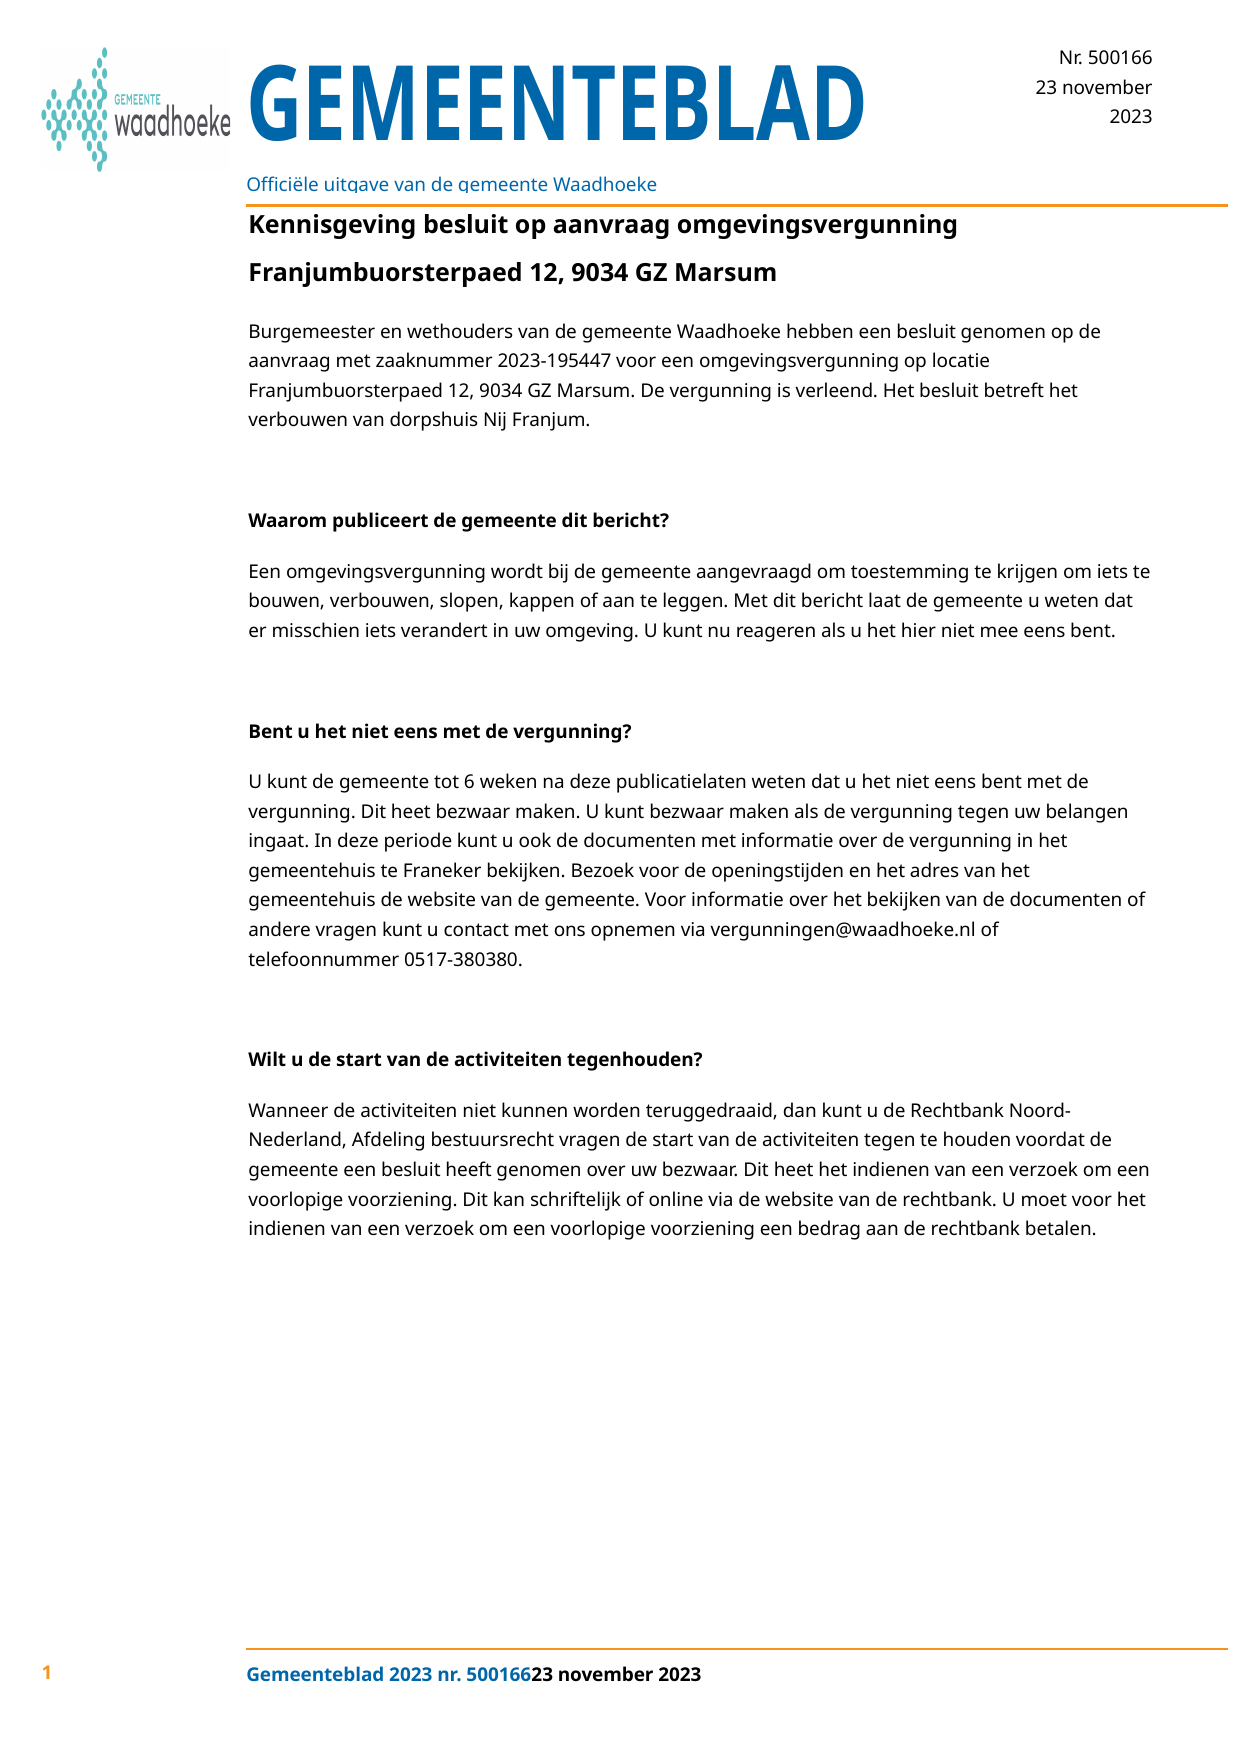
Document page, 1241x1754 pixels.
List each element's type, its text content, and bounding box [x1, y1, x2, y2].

text Wilt u de start van de activiteiten tegenhouden? [248, 1047, 1152, 1072]
picture [41, 47, 231, 172]
text Wanneer de activiteiten niet kunnen worden teruggedraaid, dan kunt u de Rechtbank Noord-Nederland, Afdeling bestuursrecht vragen de start van de activiteiten tegen te houden voordat de gemeente een besluit heeft genomen over uw bezwaar. Dit heet het indienen van een verzoek om een voorlopige voorziening. Dit kan schriftelijk of online via de website van de rechtbank. U moet voor het indienen van een verzoek om een voorlopige voorziening een bedrag aan de rechtbank betalen. [248, 1097, 1152, 1241]
text Waarom publiceert de gemeente dit bericht? [248, 507, 1152, 533]
text Kennisgeving besluit op aanvraag omgevingsvergunning Franjumbuorsterpaed 12, 9034 GZ Marsum [248, 207, 1152, 288]
text Burgemeester en wethouders van de gemeente Waadhoeke hebben een besluit genomen op de aanvraag met zaaknummer 2023-195447 voor een omgevingsvergunning op locatie Franjumbuorsterpaed 12, 9034 GZ Marsum. De vergunning is verleend. Het besluit betreft het verbouwen van dorpshuis Nij Franjum. [248, 318, 1152, 432]
text Bent u het niet eens met de vergunning? [248, 718, 1152, 744]
text U kunt de gemeente tot 6 weken na deze publicatielaten weten dat u het niet eens bent met de vergunning. Dit heet bezwaar maken. U kunt bezwaar maken als de vergunning tegen uw belangen ingaat. In deze periode kunt u ook de documenten met informatie over de vergunning in het gemeentehuis te Franeker bekijken. Bezoek voor de openingstijden en het adres van het gemeentehuis de website van de gemeente. Voor informatie over het bekijken van de documenten of andere vragen kunt u contact met ons opnemen via vergunningen@waadhoeke.nl of telefoonnummer 0517-380380. [248, 768, 1152, 972]
text Een omgevingsvergunning wordt bij de gemeente aangevraagd om toestemming te krijgen om iets te bouwen, verbouwen, slopen, kappen of aan te leggen. Met dit bericht laat de gemeente u weten dat er misschien iets verandert in uw omgeving. U kunt nu reageren als u het hier niet mee eens bent. [248, 558, 1152, 643]
